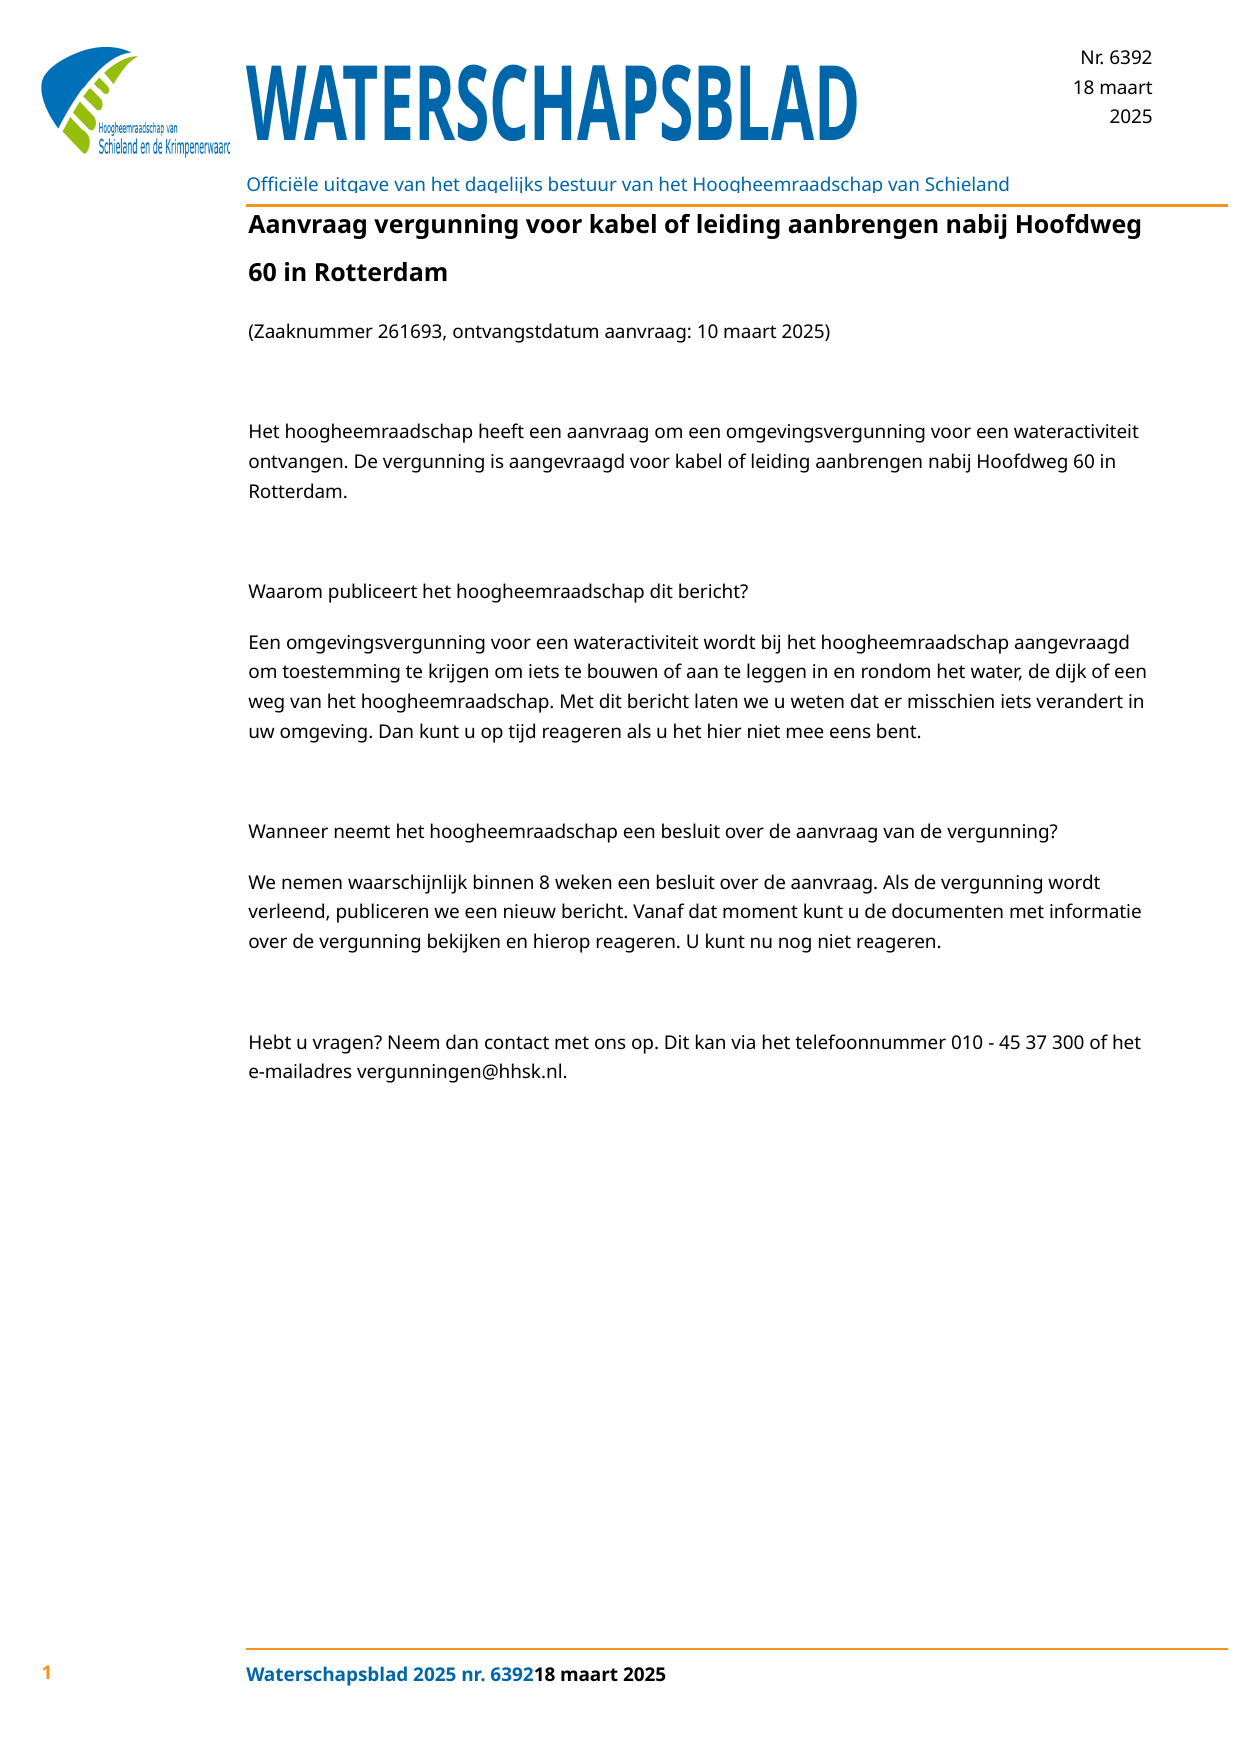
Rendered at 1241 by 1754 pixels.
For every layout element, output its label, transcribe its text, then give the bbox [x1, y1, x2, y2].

picture [41, 47, 231, 172]
text Wanneer neemt het hoogheemraadschap een besluit over de aanvraag van de vergunning? [248, 819, 1152, 844]
text We nemen waarschijnlijk binnen 8 weken een besluit over de aanvraag. Als de vergunning wordt verleend, publiceren we een nieuw bericht. Vanaf dat moment kunt u de documenten met informatie over de vergunning bekijken en hierop reageren. U kunt nu nog niet reageren. [248, 869, 1152, 954]
text Hebt u vragen? Neem dan contact met ons op. Dit kan via het telefoonnummer 010 - 45 37 300 of het e-mailadres vergunningen@hhsk.nl. [248, 1029, 1152, 1084]
text (Zaaknummer 261693, ontvangstdatum aanvraag: 10 maart 2025) [248, 318, 1152, 344]
text Een omgevingsvergunning voor een wateractiviteit wordt bij het hoogheemraadschap aangevraagd om toestemming te krijgen om iets te bouwen of aan te leggen in en rondom het water, de dijk of een weg van het hoogheemraadschap. Met dit bericht laten we u weten dat er misschien iets verandert in uw omgeving. Dan kunt u op tijd reageren als u het hier niet mee eens bent. [248, 629, 1152, 744]
text Waarom publiceert het hoogheemraadschap dit bericht? [248, 579, 1152, 604]
text Aanvraag vergunning voor kabel of leiding aanbrengen nabij Hoofdweg 60 in Rotterdam [248, 207, 1152, 288]
text Het hoogheemraadschap heeft een aanvraag om een omgevingsvergunning voor een wateractiviteit ontvangen. De vergunning is aangevraagd voor kabel of leiding aanbrengen nabij Hoofdweg 60 in Rotterdam. [248, 419, 1152, 504]
